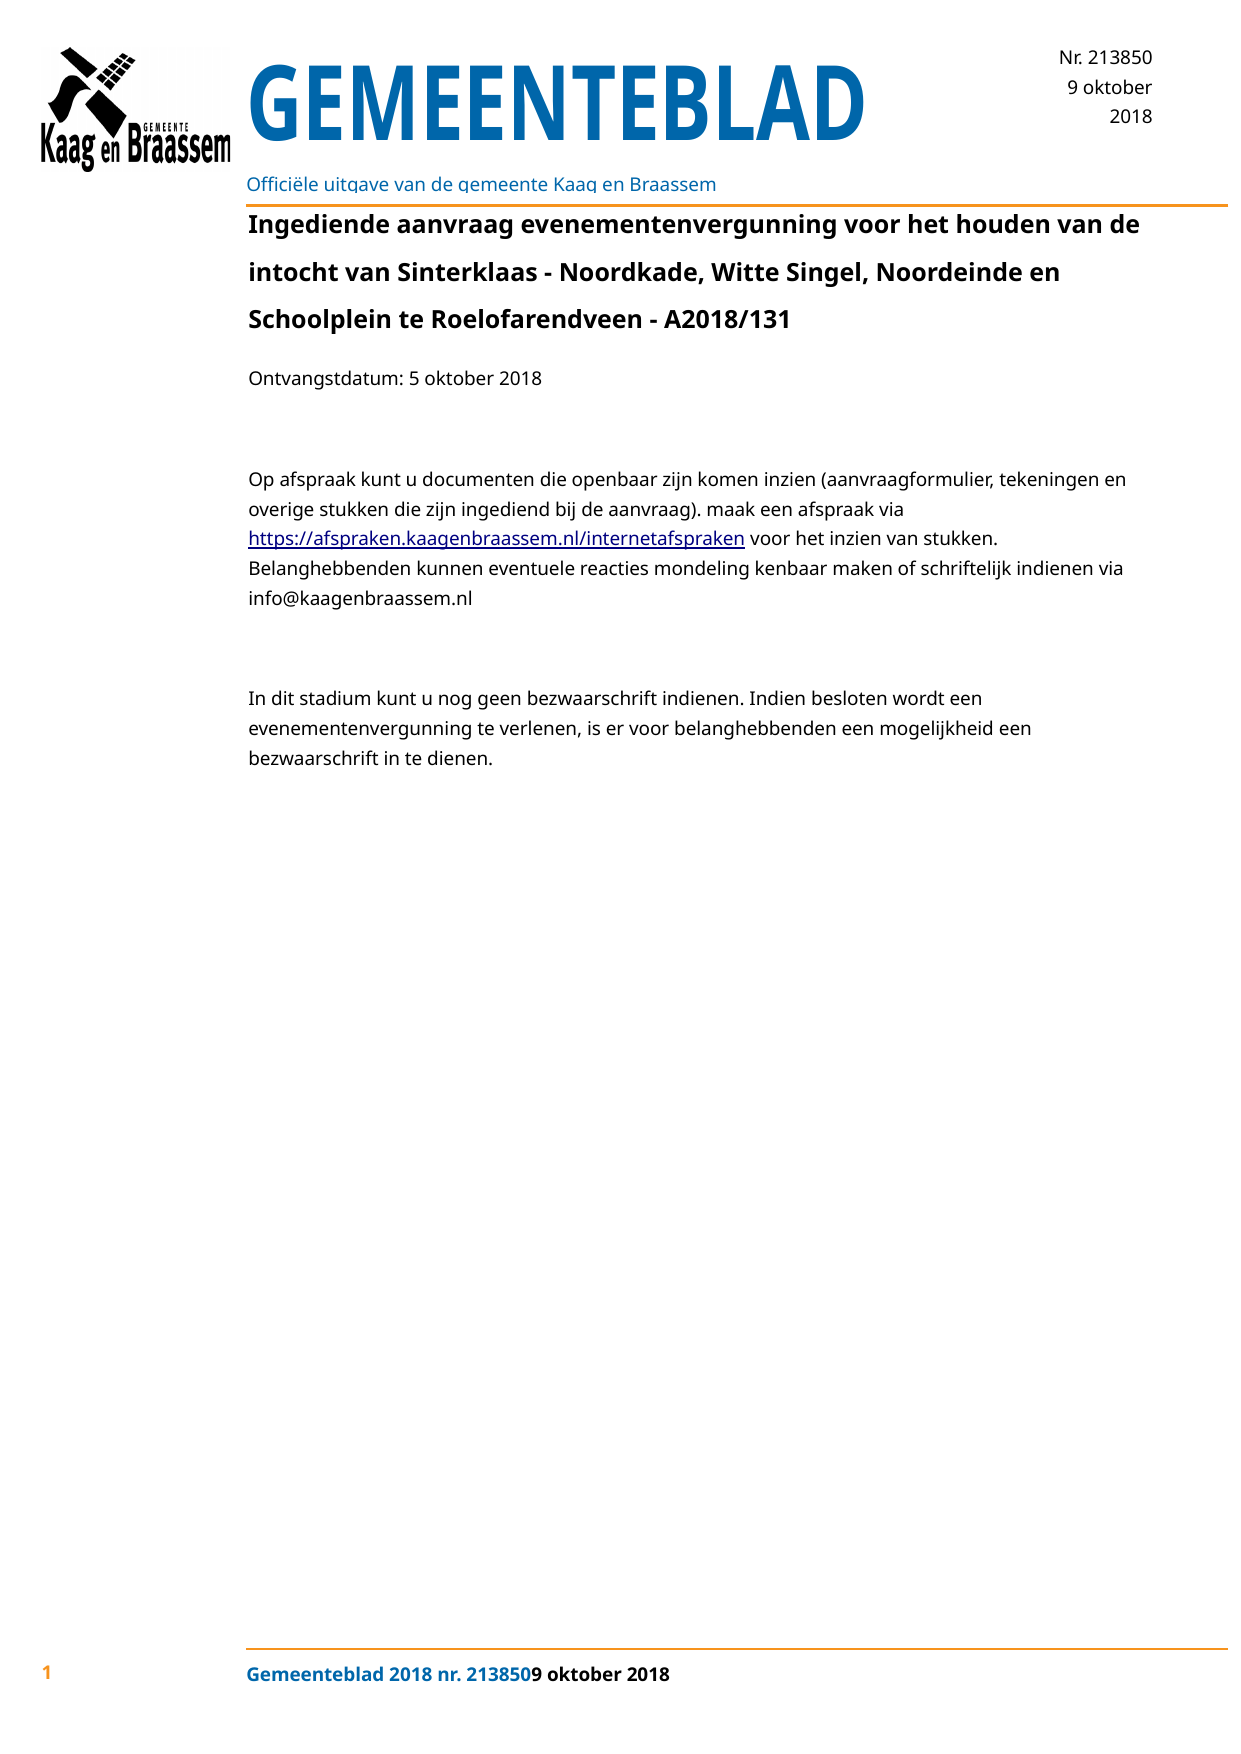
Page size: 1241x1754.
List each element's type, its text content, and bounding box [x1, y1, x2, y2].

text Op afspraak kunt u documenten die openbaar zijn komen inzien (aanvraagformulier, tekeningen en overige stukken die zijn ingediend bij de aanvraag). maak een afspraak via https://afspraken.kaagenbraassem.nl/internetafspraken voor het inzien van stukken. Belanghebbenden kunnen eventuele reacties mondeling kenbaar maken of schriftelijk indienen via info@kaagenbraassem.nl [248, 466, 1152, 610]
text Ingediende aanvraag evenementenvergunning voor het houden van de intocht van Sinterklaas - Noordkade, Witte Singel, Noordeinde en Schoolplein te Roelofarendveen - A2018/131 [248, 207, 1152, 336]
text In dit stadium kunt u nog geen bezwaarschrift indienen. Indien besloten wordt een evenementenvergunning te verlenen, is er voor belanghebbenden een mogelijkheid een bezwaarschrift in te dienen. [248, 686, 1152, 770]
picture [41, 47, 231, 172]
text Ontvangstdatum: 5 oktober 2018 [248, 366, 1152, 391]
